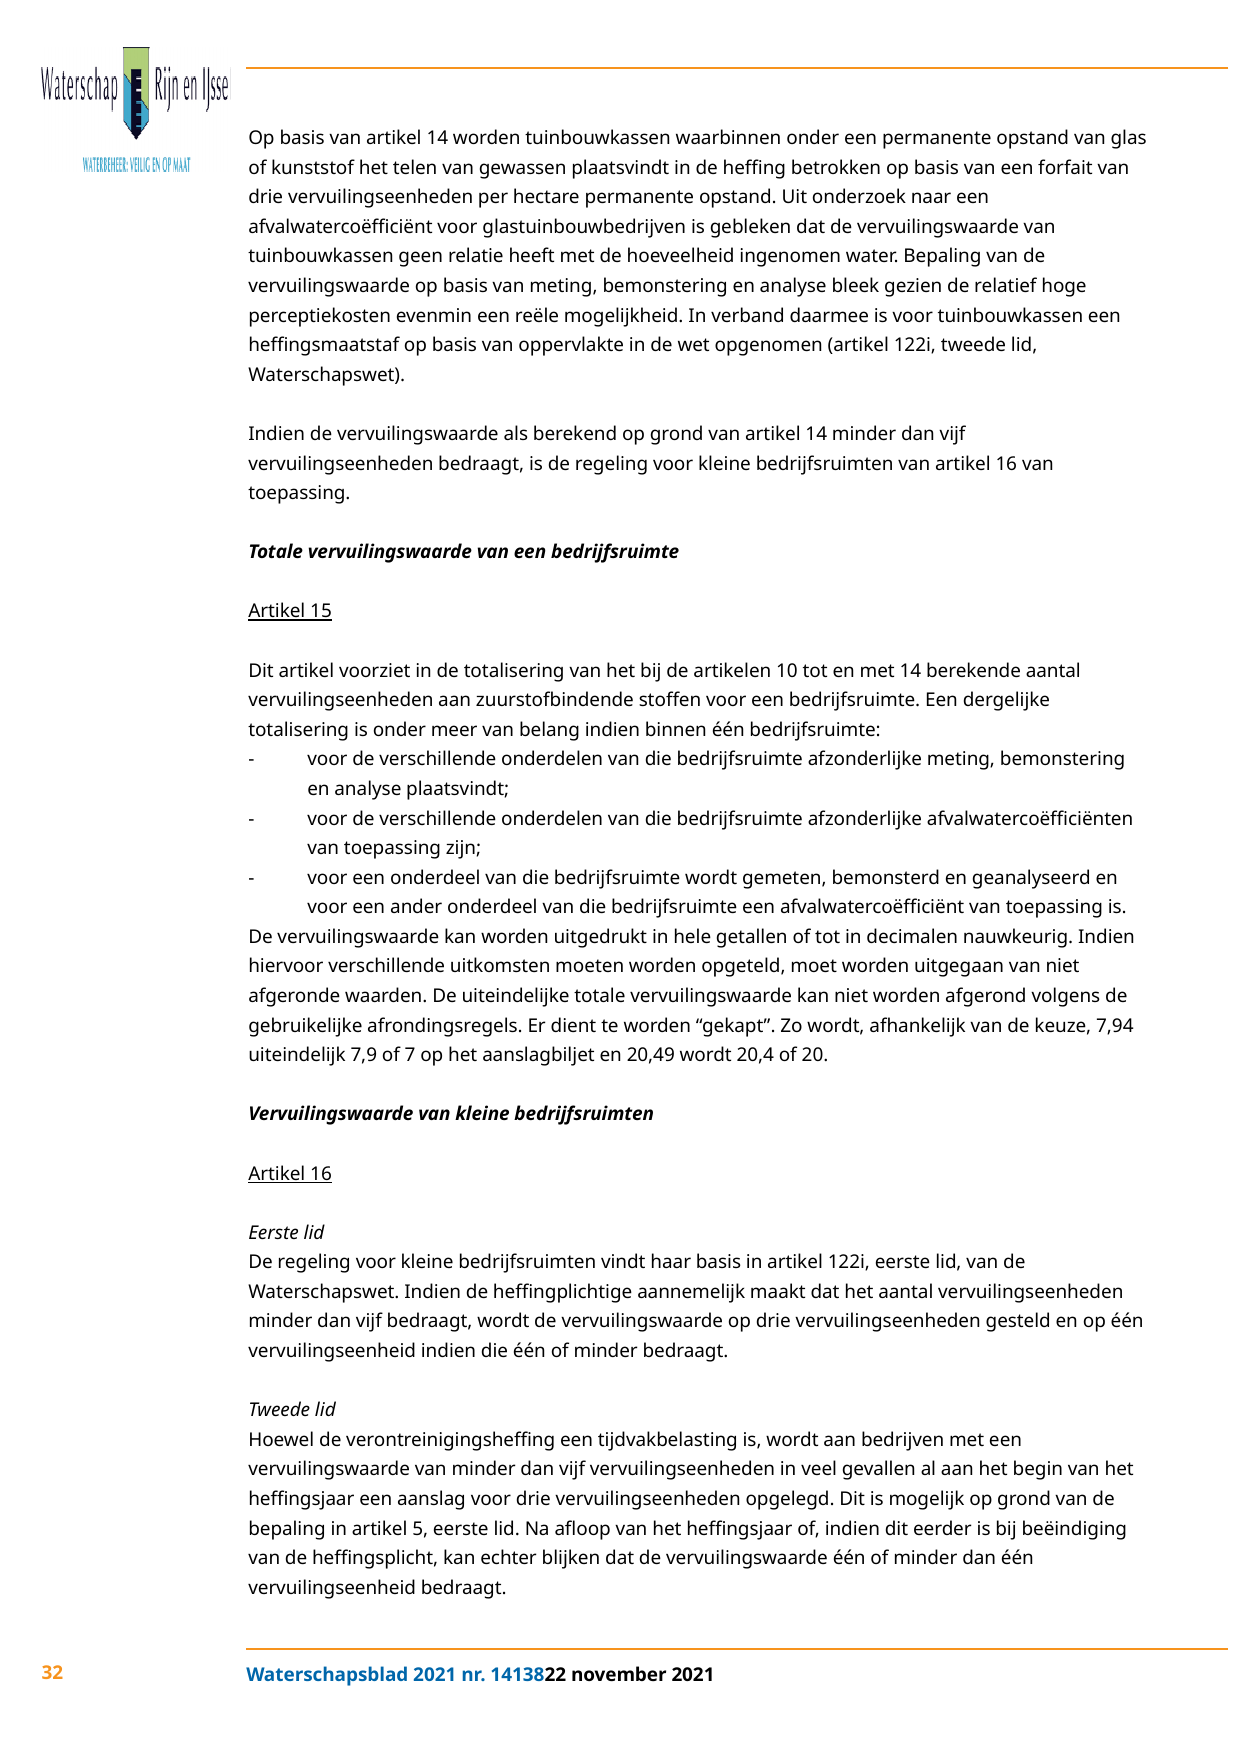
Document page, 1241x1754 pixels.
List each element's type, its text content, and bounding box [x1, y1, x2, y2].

list voor de verschillende onderdelen van die bedrijfsruimte afzonderlijke meting, bemonstering en analyse plaatsvindt; [248, 746, 1152, 801]
text Indien de vervuilingswaarde als berekend op grond van artikel 14 minder dan vijf vervuilingseenheden bedraagt, is de regeling voor kleine bedrijfsruimten van artikel 16 van toepassing. [248, 420, 1152, 505]
text Dit artikel voorziet in de totalisering van het bij de artikelen 10 tot en met 14 berekende aantal vervuilingseenheden aan zuurstofbindende stoffen voor een bedrijfsruimte. Een dergelijke totalisering is onder meer van belang indien binnen één bedrijfsruimte: [248, 657, 1152, 742]
text Vervuilingswaarde van kleine bedrijfsruimten [248, 1101, 1152, 1126]
text De vervuilingswaarde kan worden uitgedrukt in hele getallen of tot in decimalen nauwkeurig. Indien hiervoor verschillende uitkomsten moeten worden opgeteld, moet worden uitgegaan van niet afgeronde waarden. De uiteindelijke totale vervuilingswaarde kan niet worden afgerond volgens de gebruikelijke afrondingsregels. Er dient te worden “gekapt”. Zo wordt, afhankelijk van de keuze, 7,94 uiteindelijk 7,9 of 7 op het aanslagbiljet en 20,49 wordt 20,4 of 20. [248, 923, 1152, 1067]
text Eerste lid [248, 1219, 1152, 1245]
list voor een onderdeel van die bedrijfsruimte wordt gemeten, bemonsterd en geanalyseerd en voor een ander onderdeel van die bedrijfsruimte een afvalwatercoëfficiënt van toepassing is. [248, 864, 1152, 919]
text Tweede lid [248, 1396, 1152, 1422]
text Artikel 15 [248, 598, 1152, 623]
text De regeling voor kleine bedrijfsruimten vindt haar basis in artikel 122i, eerste lid, van de Waterschapswet. Indien de heffingplichtige aannemelijk maakt dat het aantal vervuilingseenheden minder dan vijf bedraagt, wordt de vervuilingswaarde op drie vervuilingseenheden gesteld en op één vervuilingseenheid indien die één of minder bedraagt. [248, 1248, 1152, 1363]
text Totale vervuilingswaarde van een bedrijfsruimte [248, 538, 1152, 564]
text Artikel 16 [248, 1160, 1152, 1186]
picture [41, 47, 231, 172]
list voor de verschillende onderdelen van die bedrijfsruimte afzonderlijke afvalwatercoëfficiënten van toepassing zijn; [248, 805, 1152, 860]
text Op basis van artikel 14 worden tuinbouwkassen waarbinnen onder een permanente opstand van glas of kunststof het telen van gewassen plaatsvindt in de heffing betrokken op basis van een forfait van drie vervuilingseenheden per hectare permanente opstand. Uit onderzoek naar een afvalwatercoëfficiënt voor glastuinbouwbedrijven is gebleken dat de vervuilingswaarde van tuinbouwkassen geen relatie heeft met de hoeveelheid ingenomen water. Bepaling van de vervuilingswaarde op basis van meting, bemonstering en analyse bleek gezien de relatief hoge perceptiekosten evenmin een reële mogelijkheid. In verband daarmee is voor tuinbouwkassen een heffingsmaatstaf op basis van oppervlakte in de wet opgenomen (artikel 122i, tweede lid, Waterschapswet). [248, 124, 1152, 387]
text Hoewel de verontreinigingsheffing een tijdvakbelasting is, wordt aan bedrijven met een vervuilingswaarde van minder dan vijf vervuilingseenheden in veel gevallen al aan het begin van het heffingsjaar een aanslag voor drie vervuilingseenheden opgelegd. Dit is mogelijk op grond van de bepaling in artikel 5, eerste lid. Na afloop van het heffingsjaar of, indien dit eerder is bij beëindiging van de heffingsplicht, kan echter blijken dat de vervuilingswaarde één of minder dan één vervuilingseenheid bedraagt. [248, 1426, 1152, 1600]
